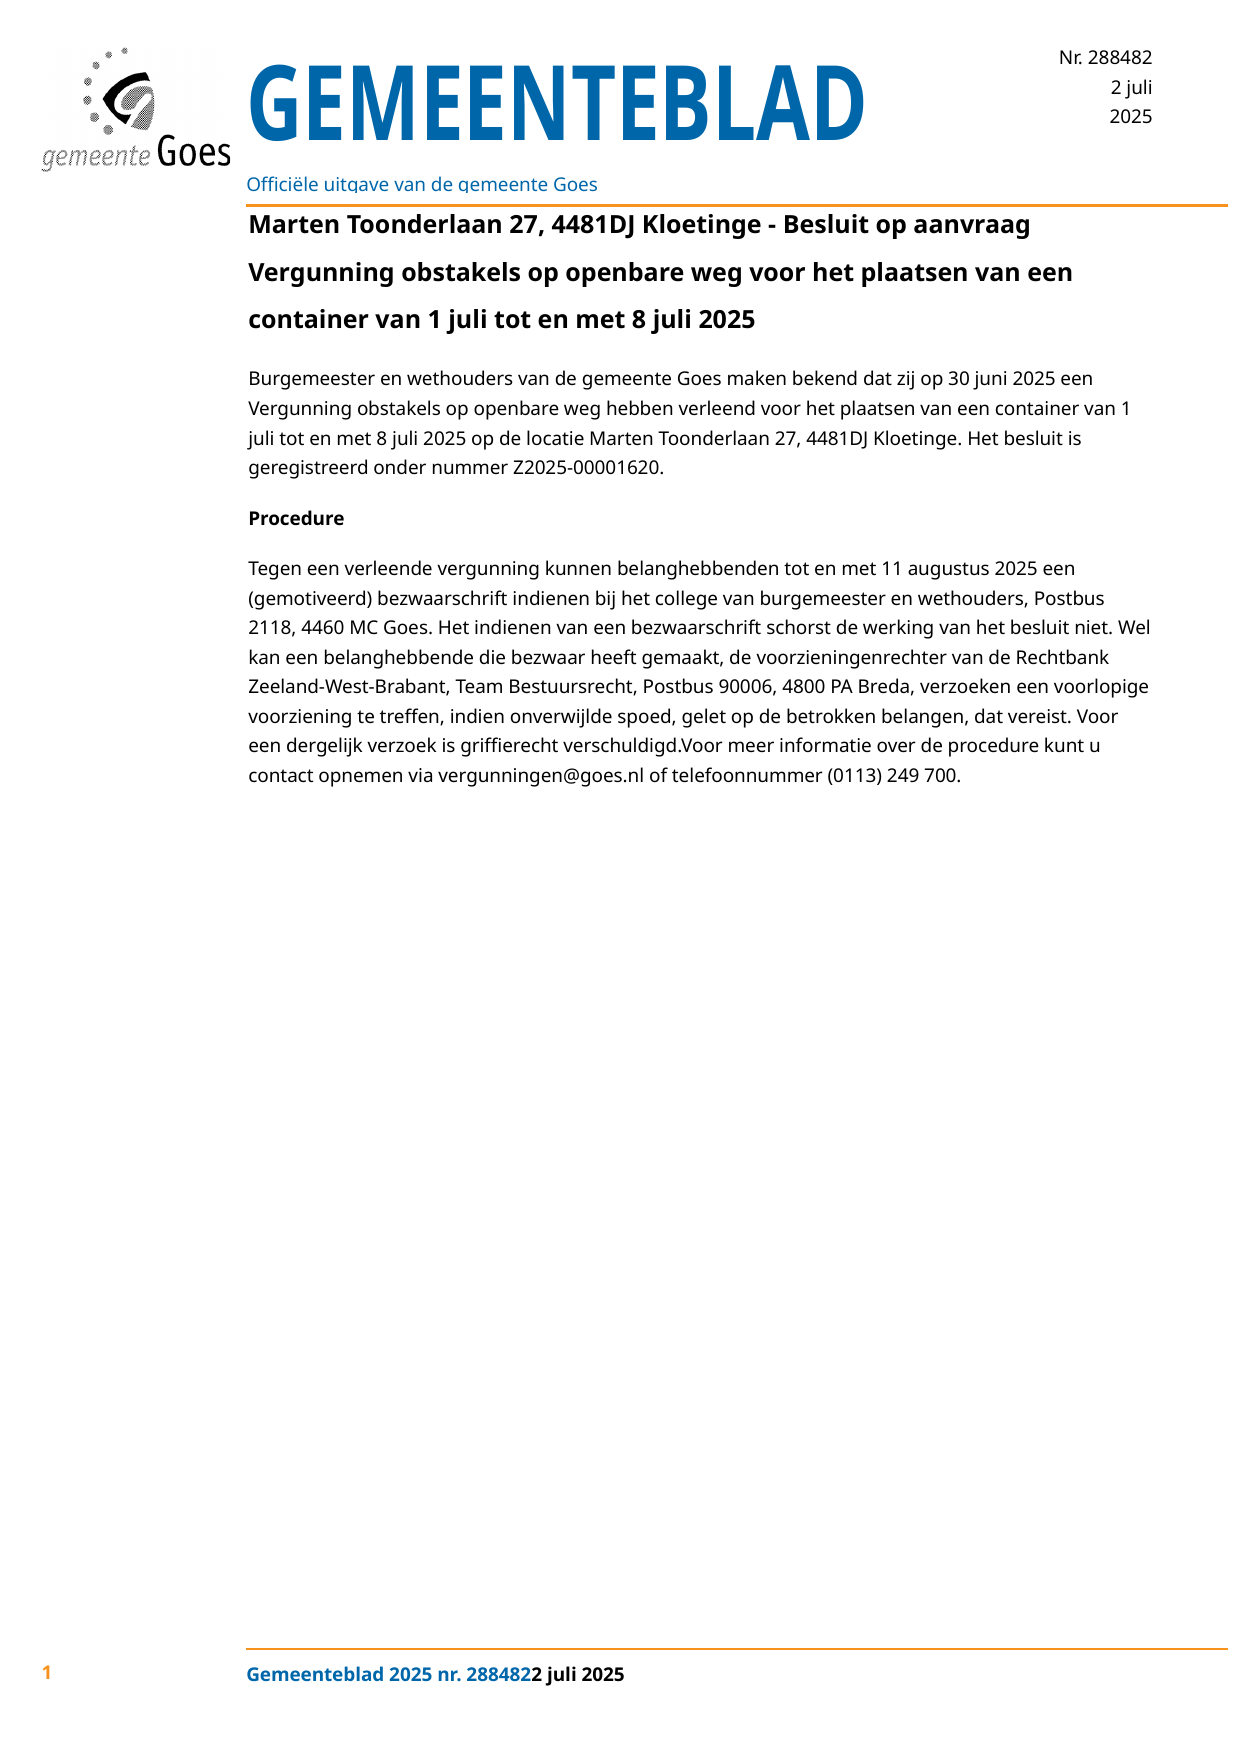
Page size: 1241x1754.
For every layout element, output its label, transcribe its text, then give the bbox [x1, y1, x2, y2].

text Burgemeester en wethouders van de gemeente Goes maken bekend dat zij op 30 juni 2025 een Vergunning obstakels op openbare weg hebben verleend voor het plaatsen van een container van 1 juli tot en met 8 juli 2025 op de locatie Marten Toonderlaan 27, 4481DJ Kloetinge. Het besluit is geregistreerd onder nummer Z2025-00001620. [248, 366, 1152, 480]
text Marten Toonderlaan 27, 4481DJ Kloetinge - Besluit op aanvraag Vergunning obstakels op openbare weg voor het plaatsen van een container van 1 juli tot en met 8 juli 2025 [248, 207, 1152, 336]
text Tegen een verleende vergunning kunnen belanghebbenden tot en met 11 augustus 2025 een (gemotiveerd) bezwaarschrift indienen bij het college van burgemeester en wethouders, Postbus 2118, 4460 MC Goes. Het indienen van een bezwaarschrift schorst de werking van het besluit niet. Wel kan een belanghebbende die bezwaar heeft gemaakt, de voorzieningenrechter van de Rechtbank Zeeland-West-Brabant, Team Bestuursrecht, Postbus 90006, 4800 PA Breda, verzoeken een voorlopige voorziening te treffen, indien onverwijlde spoed, gelet op de betrokken belangen, dat vereist. Voor een dergelijk verzoek is griffierecht verschuldigd.Voor meer informatie over de procedure kunt u contact opnemen via vergunningen@goes.nl of telefoonnummer (0113) 249 700. [248, 555, 1152, 788]
text Procedure [248, 505, 1152, 530]
picture [41, 47, 231, 172]
